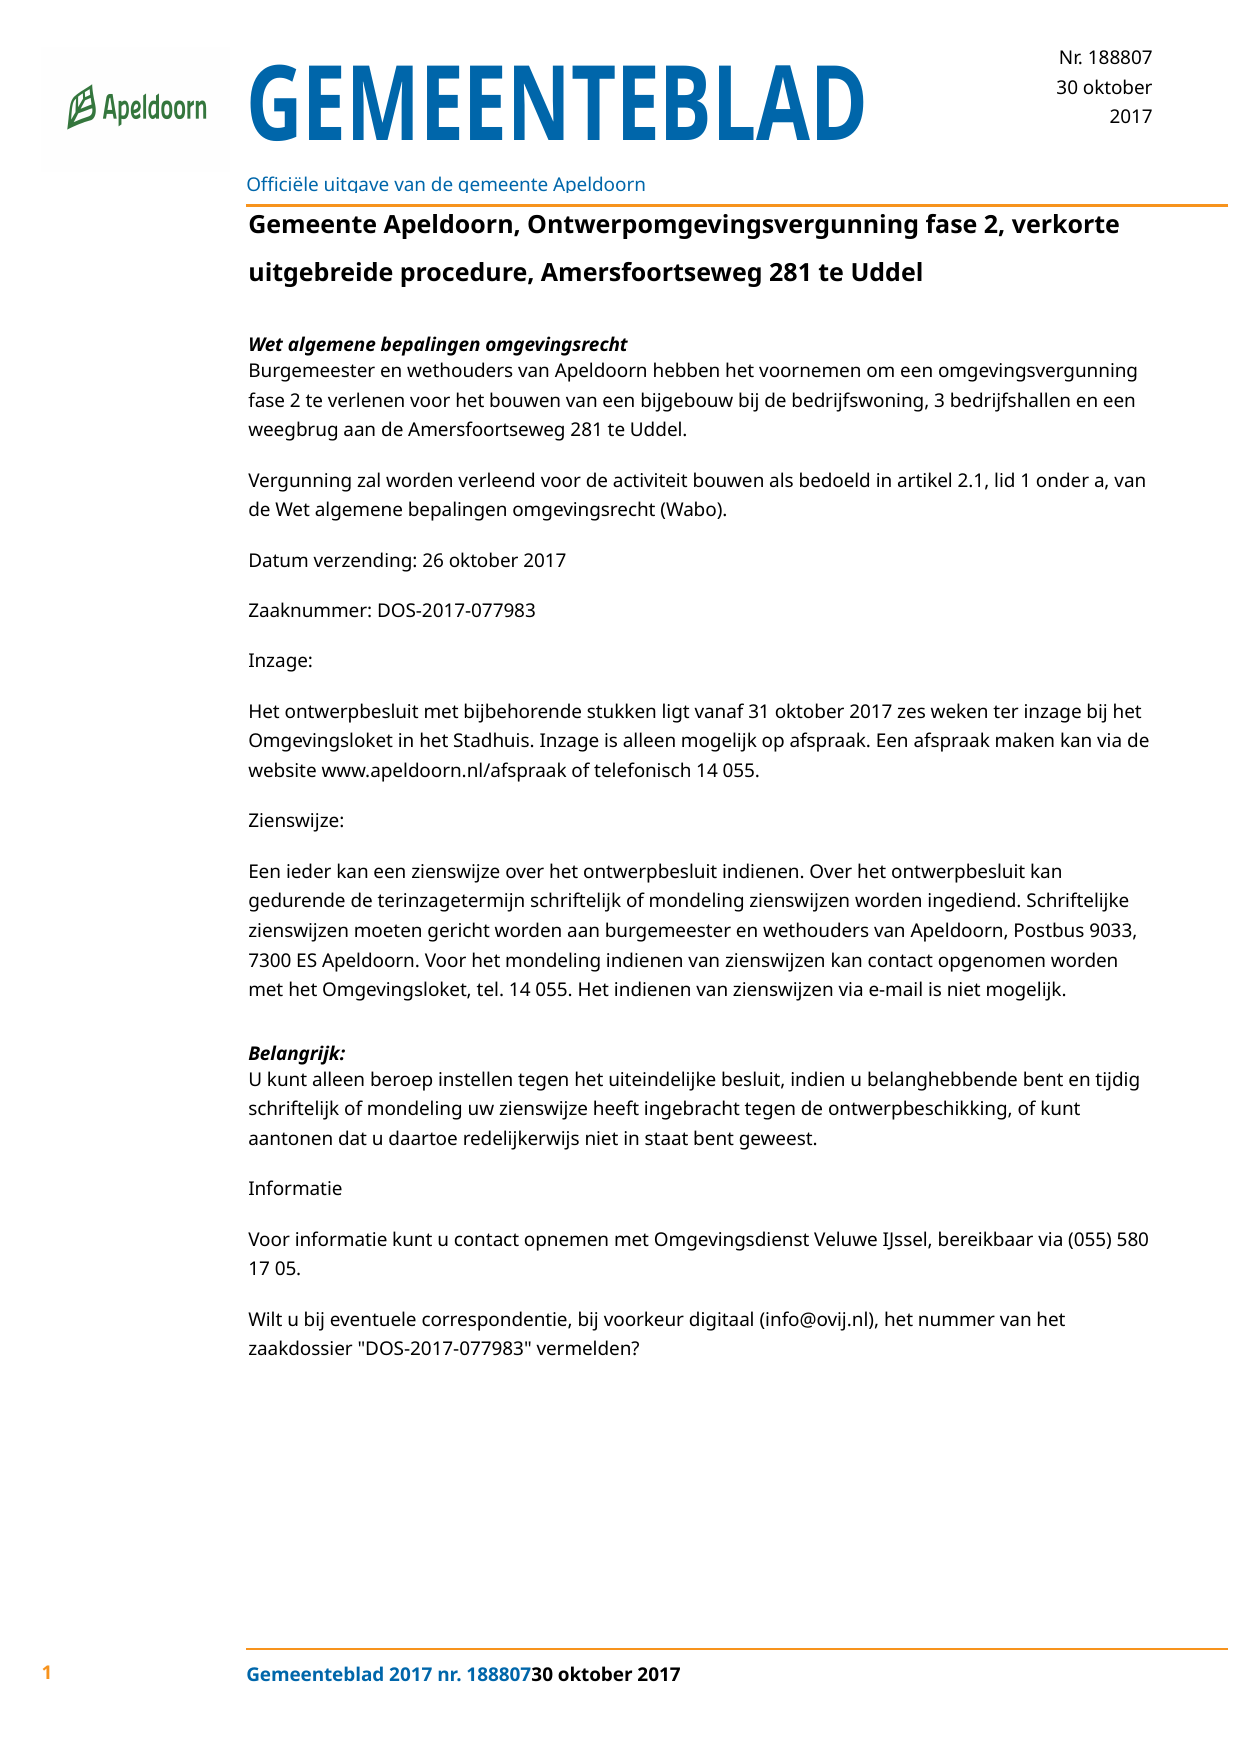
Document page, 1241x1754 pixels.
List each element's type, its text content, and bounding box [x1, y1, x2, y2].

text Het ontwerpbesluit met bijbehorende stukken ligt vanaf 31 oktober 2017 zes weken ter inzage bij het Omgevingsloket in het Stadhuis. Inzage is alleen mogelijk op afspraak. Een afspraak maken kan via de website www.apeldoorn.nl/afspraak of telefonisch 14 055. [248, 698, 1152, 783]
text Zaaknummer: DOS-2017-077983 [248, 597, 1152, 623]
text Voor informatie kunt u contact opnemen met Omgevingsdienst Veluwe IJssel, bereikbaar via (055) 580 17 05. [248, 1226, 1152, 1281]
text Wet algemene bepalingen omgevingsrecht [248, 331, 1152, 357]
text Inzage: [248, 648, 1152, 673]
text U kunt alleen beroep instellen tegen het uiteindelijke besluit, indien u belanghebbende bent en tijdig schriftelijk of mondeling uw zienswijze heeft ingebracht tegen de ontwerpbeschikking, of kunt aantonen dat u daartoe redelijkerwijs niet in staat bent geweest. [248, 1066, 1152, 1151]
text Informatie [248, 1176, 1152, 1201]
text Burgemeester en wethouders van Apeldoorn hebben het voornemen om een omgevingsvergunning fase 2 te verlenen voor het bouwen van een bijgebouw bij de bedrijfswoning, 3 bedrijfshallen en een weegbrug aan de Amersfoortseweg 281 te Uddel. [248, 357, 1152, 442]
text Datum verzending: 26 oktober 2017 [248, 547, 1152, 572]
text Een ieder kan een zienswijze over het ontwerpbesluit indienen. Over het ontwerpbesluit kan gedurende de terinzagetermijn schriftelijk of mondeling zienswijzen worden ingediend. Schriftelijke zienswijzen moeten gericht worden aan burgemeester en wethouders van Apeldoorn, Postbus 9033, 7300 ES Apeldoorn. Voor het mondeling indienen van zienswijzen kan contact opgenomen worden met het Omgevingsloket, tel. 14 055. Het indienen van zienswijzen via e-mail is niet mogelijk. [248, 858, 1152, 1002]
text Wilt u bij eventuele correspondentie, bij voorkeur digitaal (info@ovij.nl), het nummer van het zaakdossier "DOS-2017-077983" vermelden? [248, 1306, 1152, 1361]
picture [41, 47, 231, 172]
text Gemeente Apeldoorn, Ontwerpomgevingsvergunning fase 2, verkorte uitgebreide procedure, Amersfoortseweg 281 te Uddel [248, 207, 1152, 288]
text Zienswijze: [248, 808, 1152, 833]
text Vergunning zal worden verleend voor de activiteit bouwen als bedoeld in artikel 2.1, lid 1 onder a, van de Wet algemene bepalingen omgevingsrecht (Wabo). [248, 467, 1152, 522]
text Belangrijk: [248, 1040, 1152, 1066]
